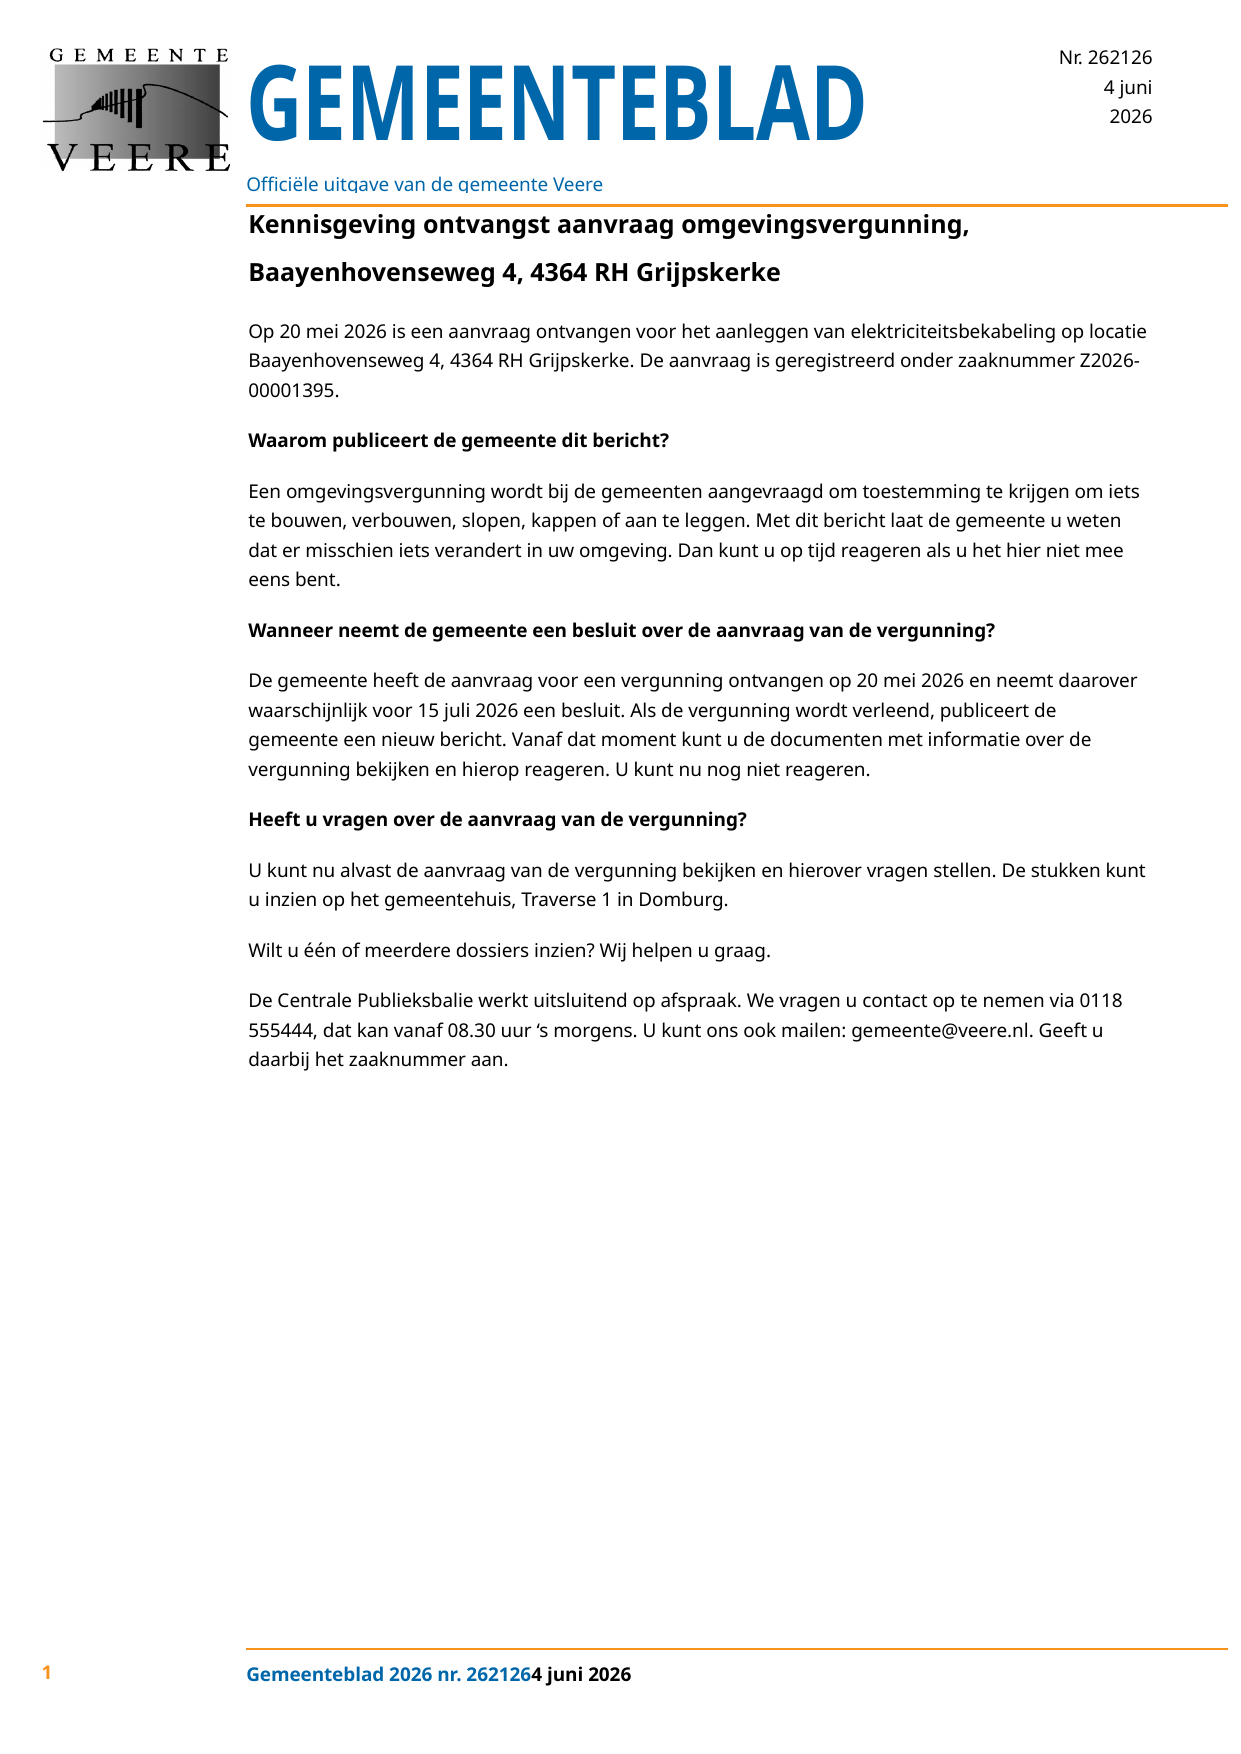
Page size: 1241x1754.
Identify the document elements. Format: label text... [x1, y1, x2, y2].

text De Centrale Publieksbalie werkt uitsluitend op afspraak. We vragen u contact op te nemen via 0118 555444, dat kan vanaf 08.30 uur ‘s morgens. U kunt ons ook mailen: gemeente@veere.nl. Geeft u daarbij het zaaknummer aan. [248, 987, 1152, 1072]
text De gemeente heeft de aanvraag voor een vergunning ontvangen op 20 mei 2026 en neemt daarover waarschijnlijk voor 15 juli 2026 een besluit. Als de vergunning wordt verleend, publiceert de gemeente een nieuw bericht. Vanaf dat moment kunt u de documenten met informatie over de vergunning bekijken en hierop reageren. U kunt nu nog niet reageren. [248, 667, 1152, 782]
text Wanneer neemt de gemeente een besluit over de aanvraag van de vergunning? [248, 617, 1152, 643]
text Wilt u één of meerdere dossiers inzien? Wij helpen u graag. [248, 937, 1152, 963]
text Kennisgeving ontvangst aanvraag omgevingsvergunning, Baayenhovenseweg 4, 4364 RH Grijpskerke [248, 207, 1152, 288]
text Een omgevingsvergunning wordt bij de gemeenten aangevraagd om toestemming te krijgen om iets te bouwen, verbouwen, slopen, kappen of aan te leggen. Met dit bericht laat de gemeente u weten dat er misschien iets verandert in uw omgeving. Dan kunt u op tijd reageren als u het hier niet mee eens bent. [248, 478, 1152, 592]
text Heeft u vragen over de aanvraag van de vergunning? [248, 807, 1152, 832]
picture [41, 47, 231, 172]
text Op 20 mei 2026 is een aanvraag ontvangen voor het aanleggen van elektriciteitsbekabeling op locatie Baayenhovenseweg 4, 4364 RH Grijpskerke. De aanvraag is geregistreerd onder zaaknummer Z2026-00001395. [248, 318, 1152, 403]
text Waarom publiceert de gemeente dit bericht? [248, 427, 1152, 453]
text U kunt nu alvast de aanvraag van de vergunning bekijken en hierover vragen stellen. De stukken kunt u inzien op het gemeentehuis, Traverse 1 in Domburg. [248, 857, 1152, 912]
